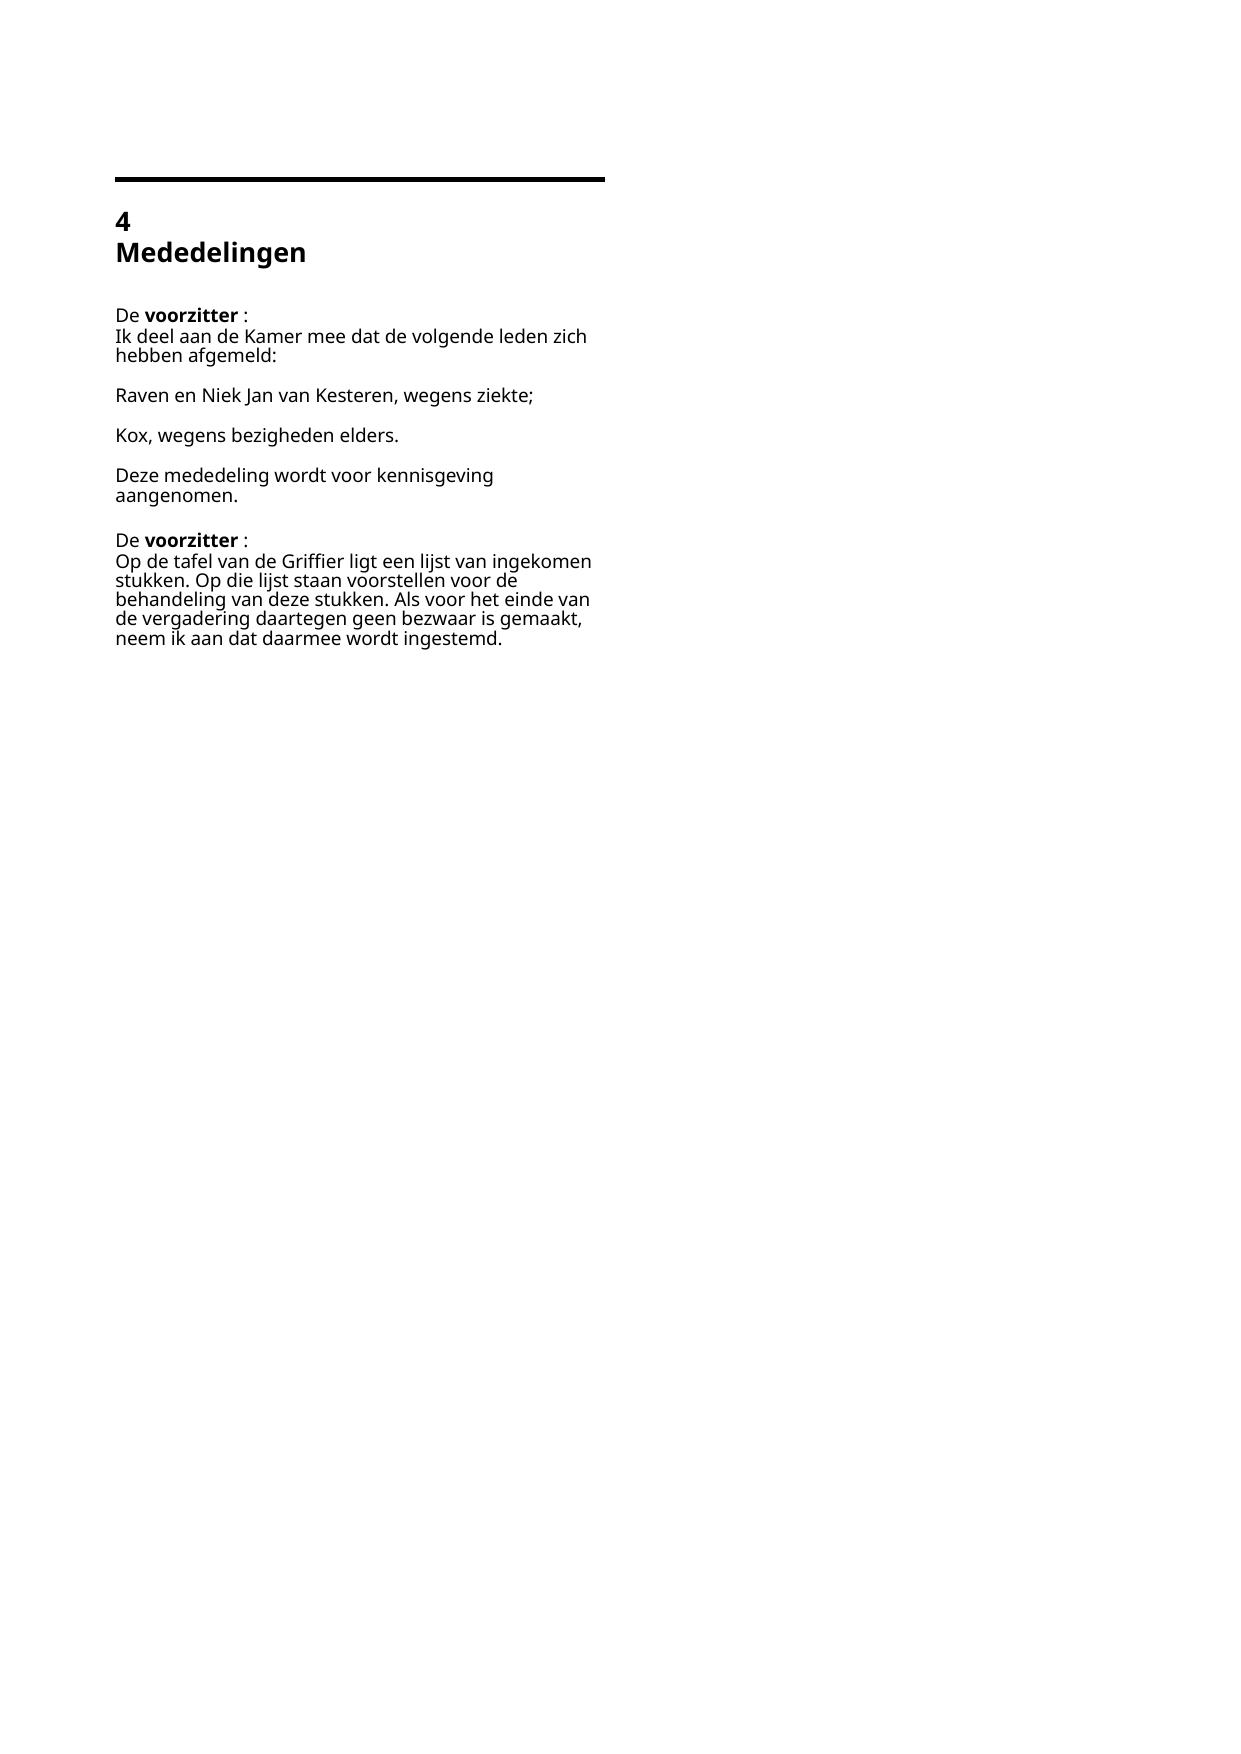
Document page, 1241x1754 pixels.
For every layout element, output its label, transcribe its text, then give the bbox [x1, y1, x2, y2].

text Raven en Niek Jan van Kesteren, wegens ziekte; [115, 387, 605, 407]
text Mededelingen [115, 239, 605, 283]
text 4 [115, 203, 605, 239]
text Op de tafel van de Griffier ligt een lijst van ingekomen stukken. Op die lijst staan voorstellen voor de behandeling van deze stukken. Als voor het einde van de vergadering daartegen geen bezwaar is gemaakt, neem ik aan dat daarmee wordt ingestemd. [115, 553, 605, 649]
text Deze mededeling wordt voor kennisgeving aangenomen. [115, 467, 605, 506]
text De voorzitter : [115, 527, 605, 553]
text De voorzitter : [115, 302, 605, 328]
text Ik deel aan de Kamer mee dat de volgende leden zich hebben afgemeld: [115, 328, 605, 367]
text Kox, wegens bezigheden elders. [115, 427, 605, 447]
